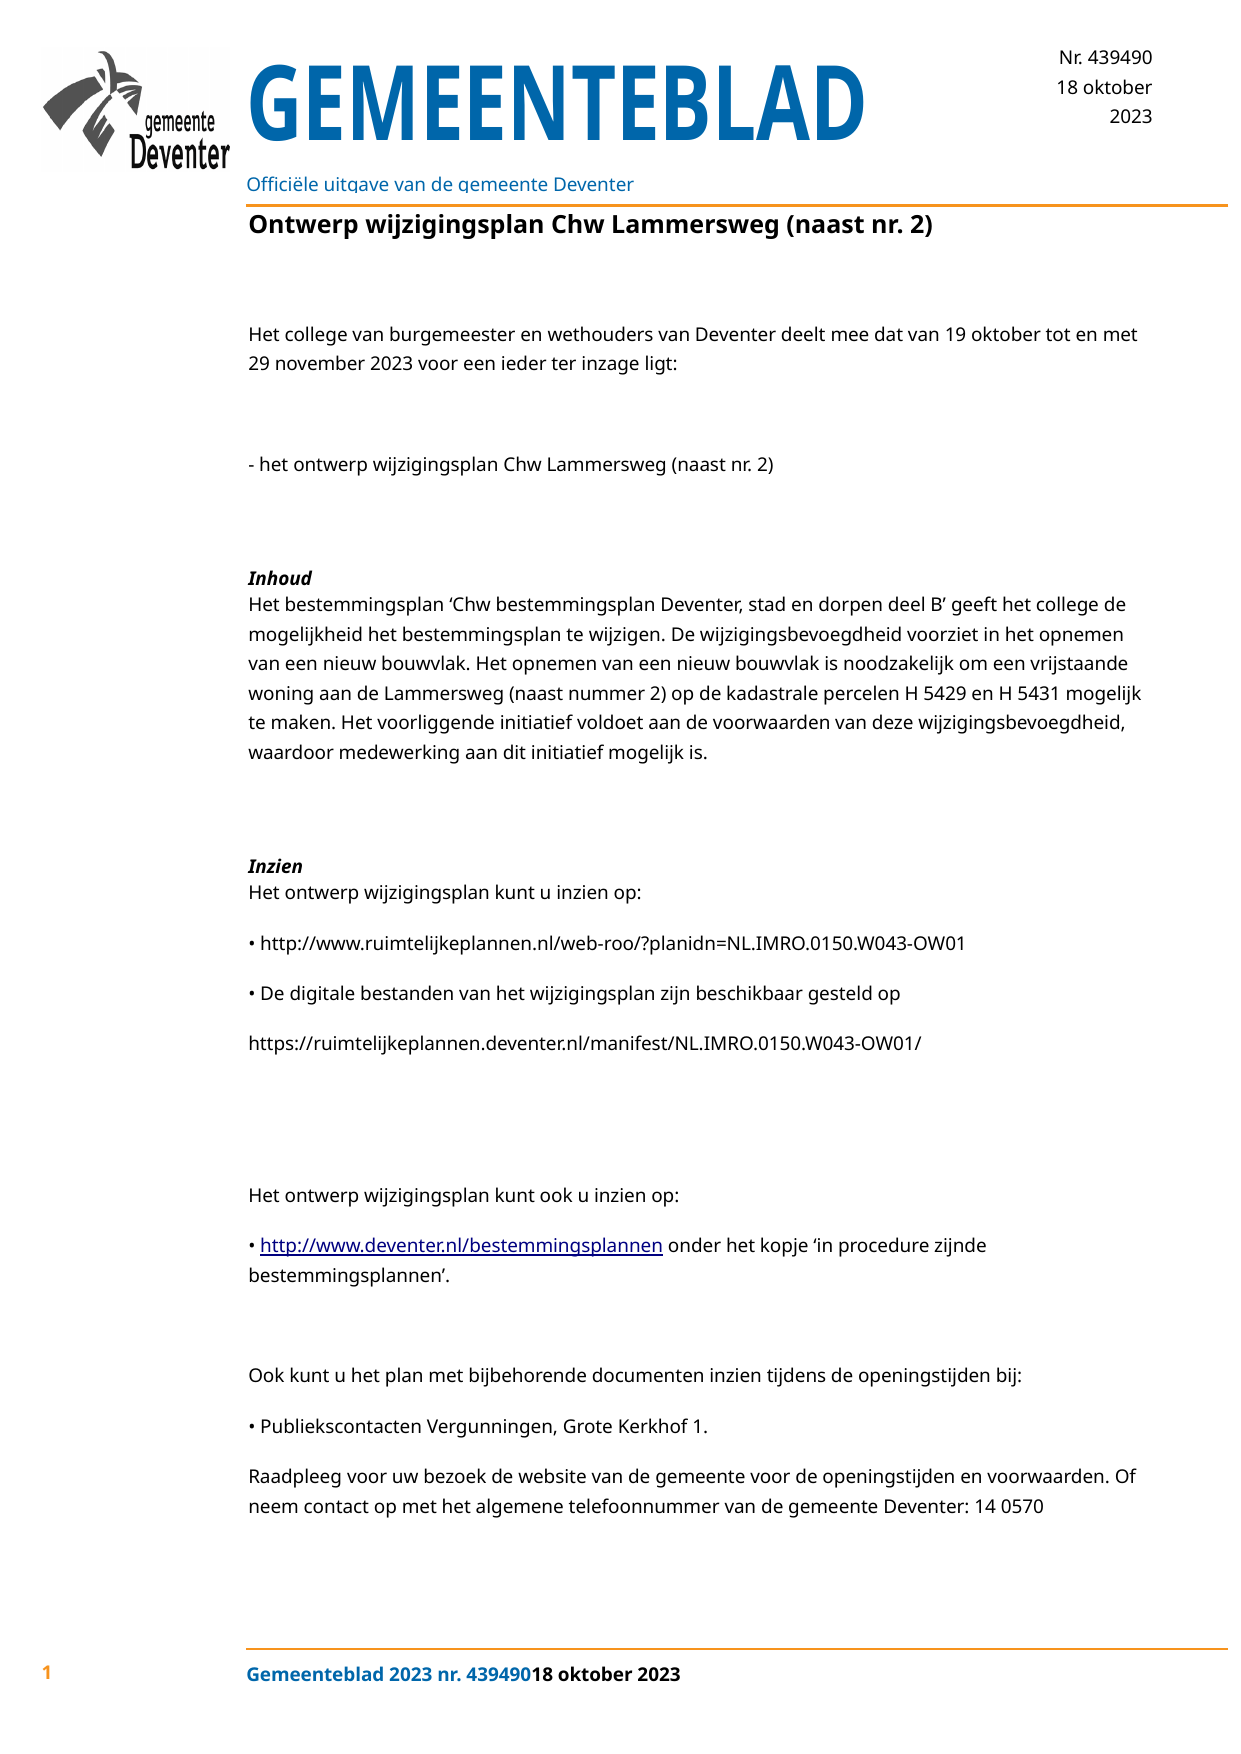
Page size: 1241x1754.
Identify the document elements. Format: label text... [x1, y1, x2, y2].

text Raadpleeg voor uw bezoek de website van de gemeente voor de openingstijden en voorwaarden. Of neem contact op met het algemene telefoonnummer van de gemeente Deventer: 14 0570 [248, 1463, 1152, 1519]
text Ontwerp wijzigingsplan Chw Lammersweg (naast nr. 2) [248, 207, 1152, 241]
text • http://www.deventer.nl/bestemmingsplannen onder het kopje ‘in procedure zijnde bestemmingsplannen’. [248, 1232, 1152, 1287]
text • De digitale bestanden van het wijzigingsplan zijn beschikbaar gesteld op [248, 980, 1152, 1006]
text - het ontwerp wijzigingsplan Chw Lammersweg (naast nr. 2) [248, 451, 1152, 477]
text Inzien [248, 853, 1152, 879]
text • Publiekscontacten Vergunningen, Grote Kerkhof 1. [248, 1413, 1152, 1439]
text Het bestemmingsplan ‘Chw bestemmingsplan Deventer, stad en dorpen deel B’ geeft het college de mogelijkheid het bestemmingsplan te wijzigen. De wijzigingsbevoegdheid voorziet in het opnemen van een nieuw bouwvlak. Het opnemen van een nieuw bouwvlak is noodzakelijk om een vrijstaande woning aan de Lammersweg (naast nummer 2) op de kadastrale percelen H 5429 en H 5431 mogelijk te maken. Het voorliggende initiatief voldoet aan de voorwaarden van deze wijzigingsbevoegdheid, waardoor medewerking aan dit initiatief mogelijk is. [248, 591, 1152, 765]
text Inhoud [248, 566, 1152, 591]
text • http://www.ruimtelijkeplannen.nl/web-roo/?planidn=NL.IMRO.0150.W043-OW01 [248, 930, 1152, 955]
text Het ontwerp wijzigingsplan kunt ook u inzien op: [248, 1182, 1152, 1207]
text Het ontwerp wijzigingsplan kunt u inzien op: [248, 879, 1152, 905]
text https://ruimtelijkeplannen.deventer.nl/manifest/NL.IMRO.0150.W043-OW01/ [248, 1031, 1152, 1056]
picture [41, 47, 231, 172]
text Ook kunt u het plan met bijbehorende documenten inzien tijdens de openingstijden bij: [248, 1363, 1152, 1388]
text Het college van burgemeester en wethouders van Deventer deelt mee dat van 19 oktober tot en met 29 november 2023 voor een ieder ter inzage ligt: [248, 321, 1152, 376]
